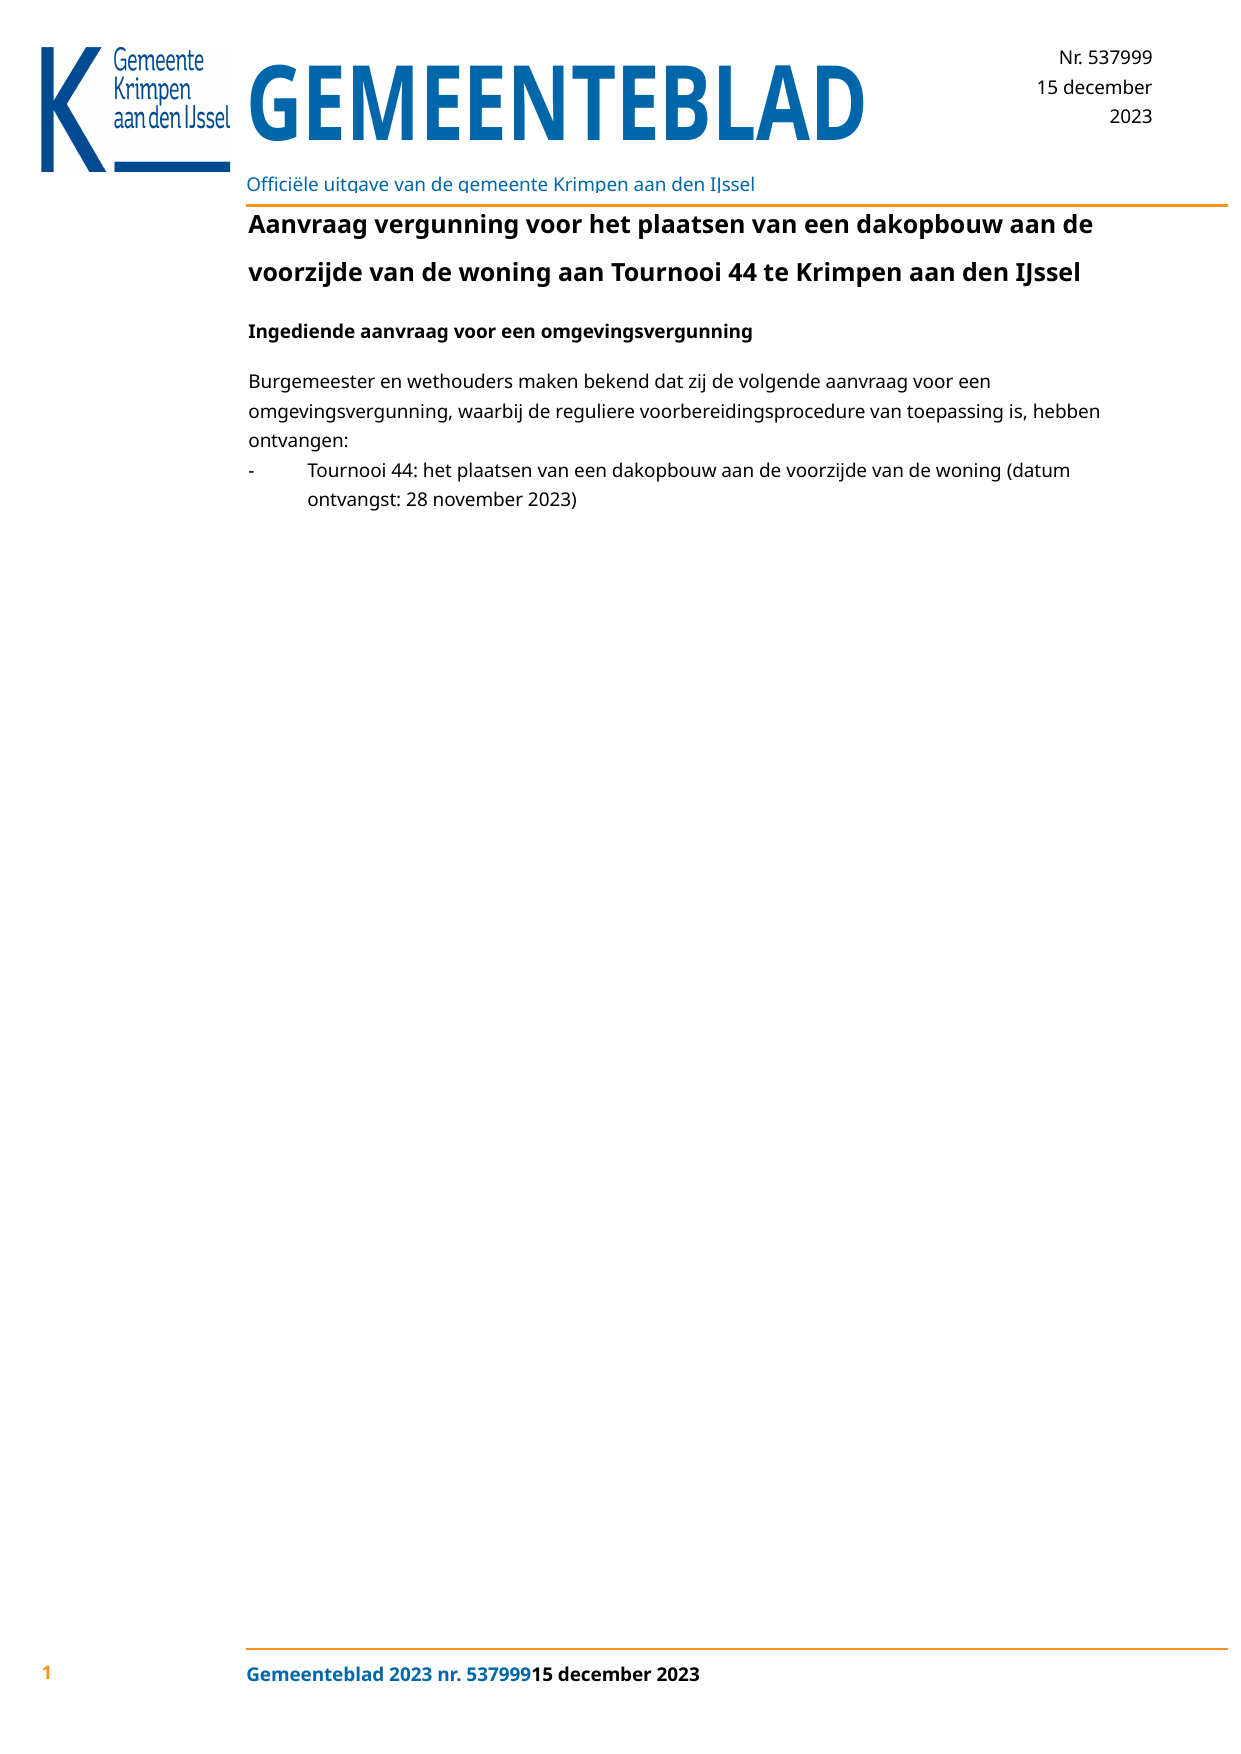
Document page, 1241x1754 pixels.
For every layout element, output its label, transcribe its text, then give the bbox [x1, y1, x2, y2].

picture [41, 47, 231, 172]
text Ingediende aanvraag voor een omgevingsvergunning [248, 318, 1152, 344]
list Tournooi 44: het plaatsen van een dakopbouw aan de voorzijde van de woning (datum ontvangst: 28 november 2023) [248, 457, 1152, 512]
text Burgemeester en wethouders maken bekend dat zij de volgende aanvraag voor een omgevingsvergunning, waarbij de reguliere voorbereidingsprocedure van toepassing is, hebben ontvangen: [248, 368, 1152, 453]
text Aanvraag vergunning voor het plaatsen van een dakopbouw aan de voorzijde van de woning aan Tournooi 44 te Krimpen aan den IJssel [248, 207, 1152, 288]
